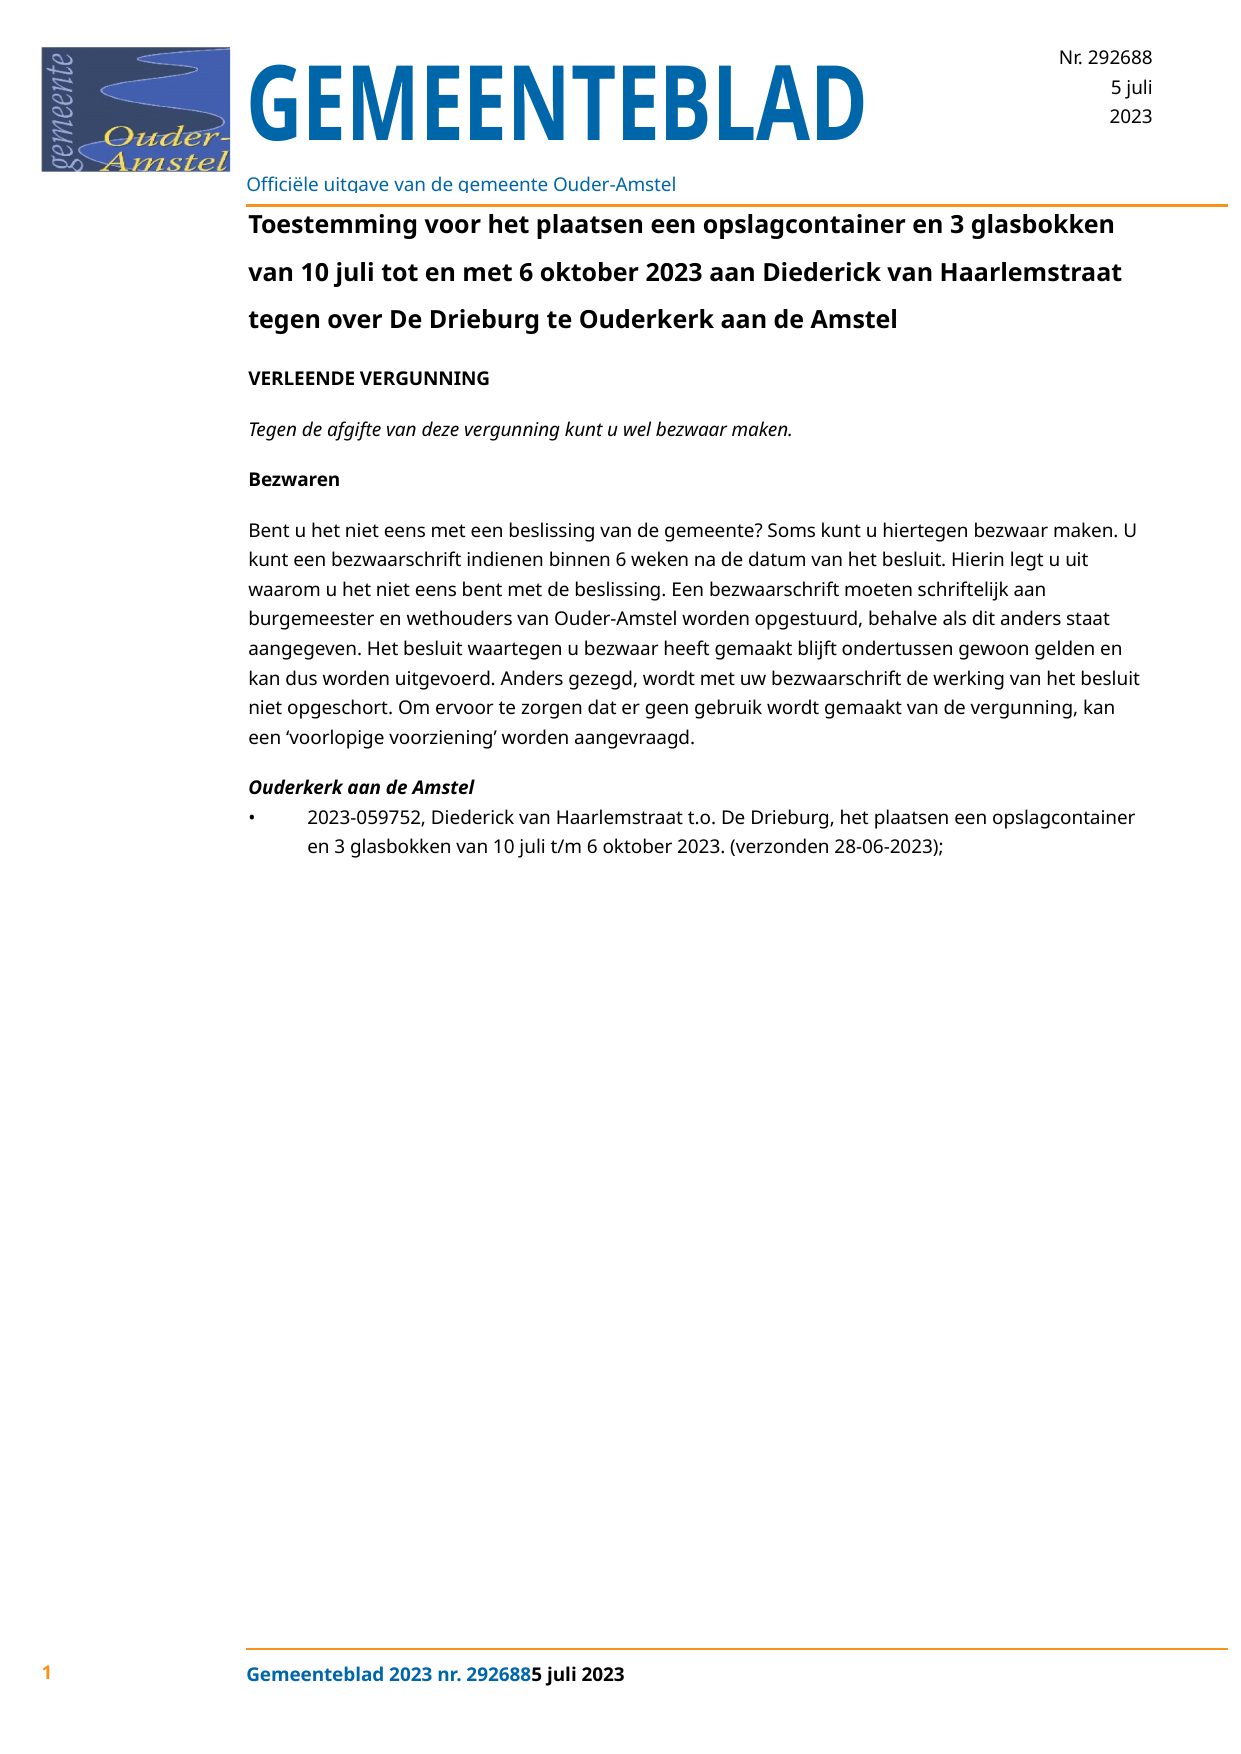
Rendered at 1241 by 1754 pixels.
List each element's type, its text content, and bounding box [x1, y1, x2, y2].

picture [41, 47, 231, 172]
text Ouderkerk aan de Amstel [248, 774, 1152, 800]
text Bent u het niet eens met een beslissing van de gemeente? Soms kunt u hiertegen bezwaar maken. U kunt een bezwaarschrift indienen binnen 6 weken na de datum van het besluit. Hierin legt u uit waarom u het niet eens bent met de beslissing. Een bezwaarschrift moeten schriftelijk aan burgemeester en wethouders van Ouder-Amstel worden opgestuurd, behalve als dit anders staat aangegeven. Het besluit waartegen u bezwaar heeft gemaakt blijft ondertussen gewoon gelden en kan dus worden uitgevoerd. Anders gezegd, wordt met uw bezwaarschrift de werking van het besluit niet opgeschort. Om ervoor te zorgen dat er geen gebruik wordt gemaakt van de vergunning, kan een ‘voorlopige voorziening’ worden aangevraagd. [248, 517, 1152, 749]
text Toestemming voor het plaatsen een opslagcontainer en 3 glasbokken van 10 juli tot en met 6 oktober 2023 aan Diederick van Haarlemstraat tegen over De Drieburg te Ouderkerk aan de Amstel [248, 207, 1152, 336]
text Bezwaren [248, 466, 1152, 492]
text Tegen de afgifte van deze vergunning kunt u wel bezwaar maken. [248, 416, 1152, 442]
list 2023-059752, Diederick van Haarlemstraat t.o. De Drieburg, het plaatsen een opslagcontainer en 3 glasbokken van 10 juli t/m 6 oktober 2023. (verzonden 28-06-2023); [248, 804, 1152, 859]
text VERLEENDE VERGUNNING [248, 366, 1152, 391]
